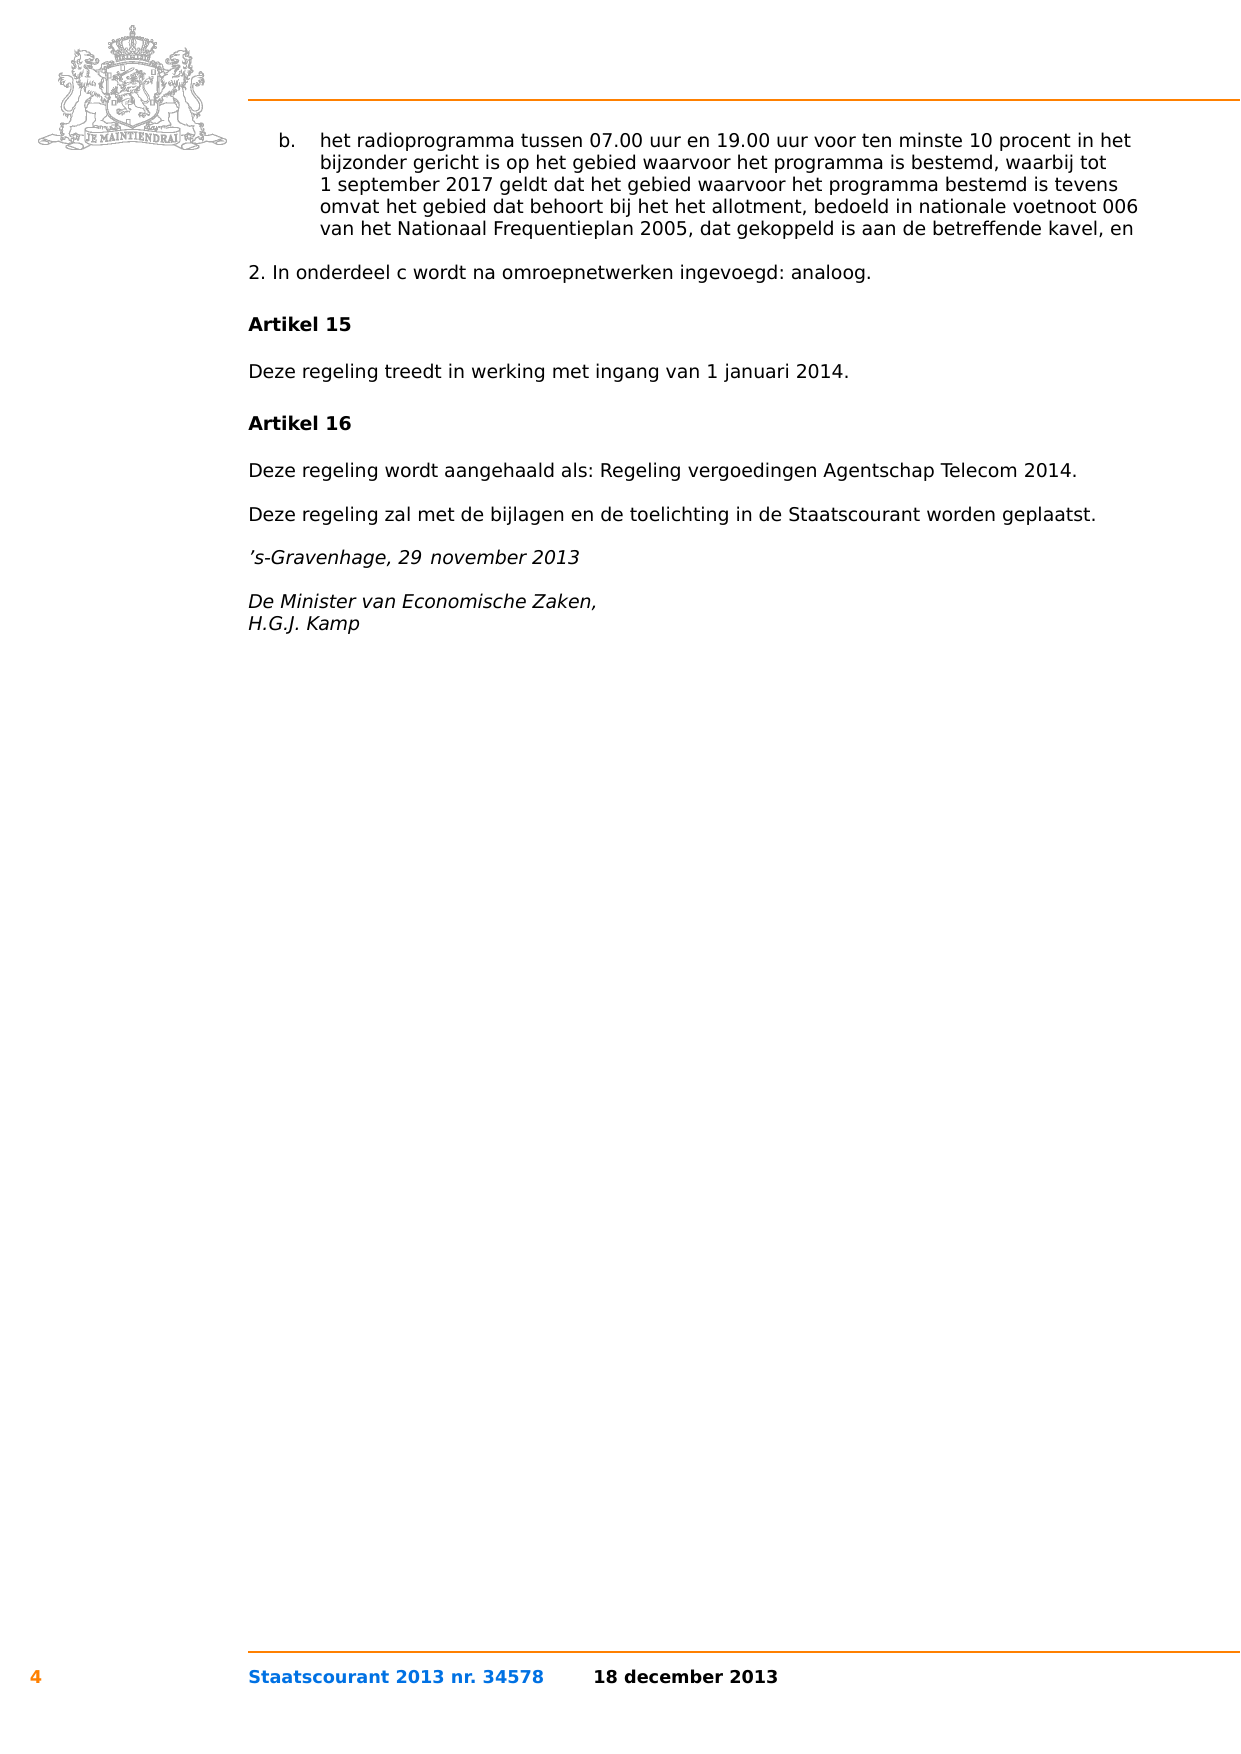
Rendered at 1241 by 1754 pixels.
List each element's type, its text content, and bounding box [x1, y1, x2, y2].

text Deze regeling zal met de bijlagen en de toelichting in de Staatscourant worden geplaatst. [248, 503, 1163, 525]
text De Minister van Economische Zaken, H.G.J. Kamp [248, 591, 1163, 635]
text 2. In onderdeel c wordt na omroepnetwerken ingevoegd: analoog. [248, 262, 1163, 284]
text Deze regeling treedt in werking met ingang van 1 januari 2014. [248, 361, 1163, 383]
subtitle Artikel 15 [248, 314, 1163, 336]
text ’s-Gravenhage, 29 november 2013 [248, 547, 1163, 569]
text Deze regeling wordt aangehaald als: Regeling vergoedingen Agentschap Telecom 2014. [248, 459, 1163, 482]
text b. het radioprogramma tussen 07.00 uur en 19.00 uur voor ten minste 10 procent in het bijzonder gericht is op het gebied waarvoor het programma is bestemd, waarbij tot 1 september 2017 geldt dat het gebied waarvoor het programma bestemd is tevens omvat het gebied dat behoort bij het het allotment, bedoeld in nationale voetnoot 006 van het Nationaal Frequentieplan 2005, dat gekoppeld is aan de betreffende kavel, en [278, 130, 1163, 240]
picture [38, 25, 227, 150]
subtitle Artikel 16 [248, 413, 1163, 434]
